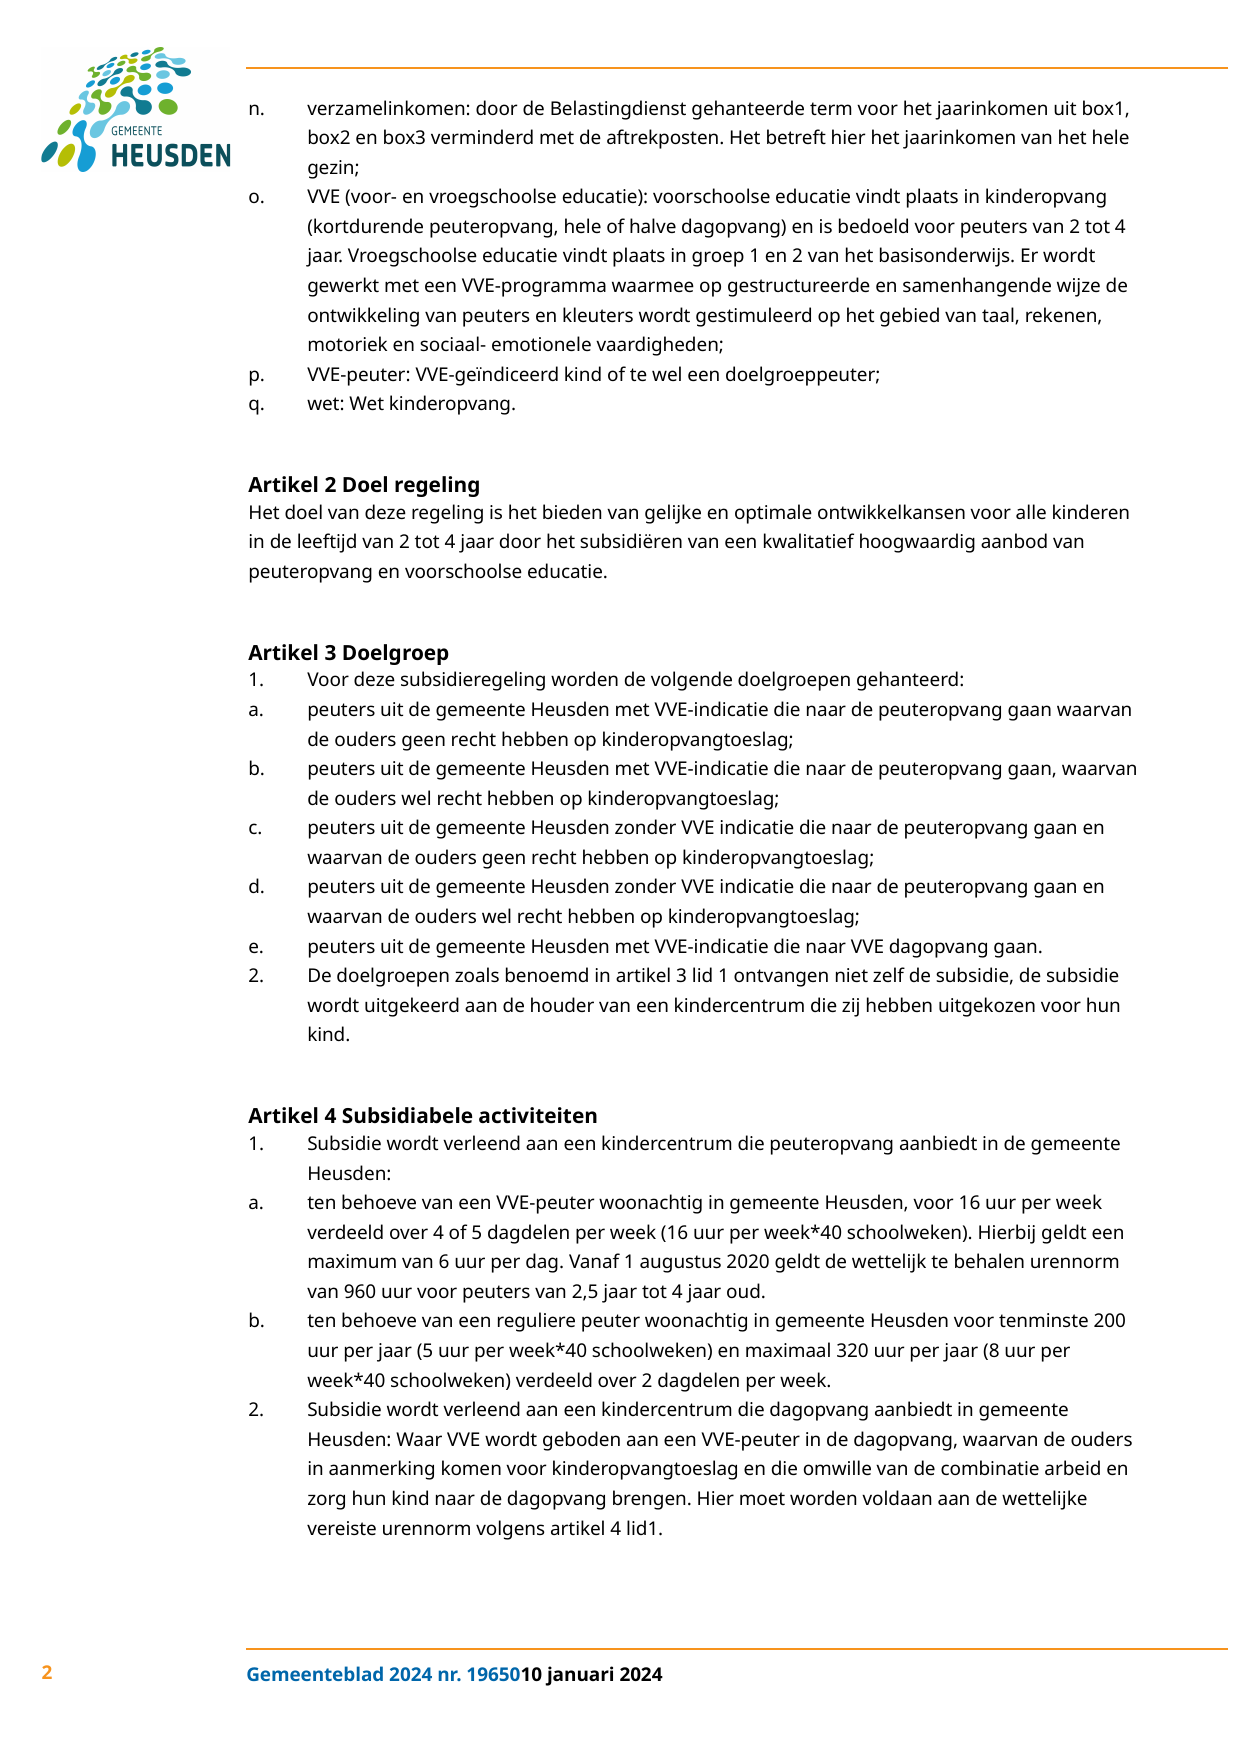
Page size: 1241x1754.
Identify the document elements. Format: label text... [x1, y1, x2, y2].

list verzamelinkomen: door de Belastingdienst gehanteerde term voor het jaarinkomen uit box1, box2 en box3 verminderd met de aftrekposten. Het betreft hier het jaarinkomen van het hele gezin; [248, 95, 1152, 180]
list Subsidie wordt verleend aan een kindercentrum die peuteropvang aanbiedt in de gemeente Heusden: [248, 1130, 1152, 1185]
text Het doel van deze regeling is het bieden van gelijke en optimale ontwikkelkansen voor alle kinderen in de leeftijd van 2 tot 4 jaar door het subsidiëren van een kwalitatief hoogwaardig aanbod van peuteropvang en voorschoolse educatie. [248, 499, 1152, 584]
list VVE (voor- en vroegschoolse educatie): voorschoolse educatie vindt plaats in kinderopvang (kortdurende peuteropvang, hele of halve dagopvang) en is bedoeld voor peuters van 2 tot 4 jaar. Vroegschoolse educatie vindt plaats in groep 1 en 2 van het basisonderwijs. Er wordt gewerkt met een VVE-programma waarmee op gestructureerde en samenhangende wijze de ontwikkeling van peuters en kleuters wordt gestimuleerd op het gebied van taal, rekenen, motoriek en sociaal- emotionele vaardigheden; [248, 183, 1152, 357]
list Subsidie wordt verleend aan een kindercentrum die dagopvang aanbiedt in gemeente Heusden: Waar VVE wordt geboden aan een VVE-peuter in de dagopvang, waarvan de ouders in aanmerking komen voor kinderopvangtoeslag en die omwille van de combinatie arbeid en zorg hun kind naar de dagopvang brengen. Hier moet worden voldaan aan de wettelijke vereiste urennorm volgens artikel 4 lid1. [248, 1396, 1152, 1540]
list peuters uit de gemeente Heusden met VVE-indicatie die naar de peuteropvang gaan waarvan de ouders geen recht hebben op kinderopvangtoeslag; [248, 696, 1152, 752]
text Artikel 4 Subsidiabele activiteiten [248, 1102, 1152, 1130]
text Artikel 2 Doel regeling [248, 471, 1152, 499]
list peuters uit de gemeente Heusden zonder VVE indicatie die naar de peuteropvang gaan en waarvan de ouders wel recht hebben op kinderopvangtoeslag; [248, 874, 1152, 929]
list peuters uit de gemeente Heusden met VVE-indicatie die naar de peuteropvang gaan, waarvan de ouders wel recht hebben op kinderopvangtoeslag; [248, 755, 1152, 811]
list VVE-peuter: VVE-geïndiceerd kind of te wel een doelgroeppeuter; [248, 361, 1152, 387]
list De doelgroepen zoals benoemd in artikel 3 lid 1 ontvangen niet zelf de subsidie, de subsidie wordt uitgekeerd aan de houder van een kindercentrum die zij hebben uitgekozen voor hun kind. [248, 962, 1152, 1047]
list wet: Wet kinderopvang. [248, 391, 1152, 416]
picture [41, 47, 231, 172]
list ten behoeve van een VVE-peuter woonachtig in gemeente Heusden, voor 16 uur per week verdeeld over 4 of 5 dagdelen per week (16 uur per week*40 schoolweken). Hierbij geldt een maximum van 6 uur per dag. Vanaf 1 augustus 2020 geldt de wettelijk te behalen urennorm van 960 uur voor peuters van 2,5 jaar tot 4 jaar oud. [248, 1189, 1152, 1304]
list Voor deze subsidieregeling worden de volgende doelgroepen gehanteerd: [248, 667, 1152, 692]
text Artikel 3 Doelgroep [248, 638, 1152, 667]
list peuters uit de gemeente Heusden met VVE-indicatie die naar VVE dagopvang gaan. [248, 933, 1152, 959]
list ten behoeve van een reguliere peuter woonachtig in gemeente Heusden voor tenminste 200 uur per jaar (5 uur per week*40 schoolweken) en maximaal 320 uur per jaar (8 uur per week*40 schoolweken) verdeeld over 2 dagdelen per week. [248, 1308, 1152, 1392]
list peuters uit de gemeente Heusden zonder VVE indicatie die naar de peuteropvang gaan en waarvan de ouders geen recht hebben op kinderopvangtoeslag; [248, 814, 1152, 870]
